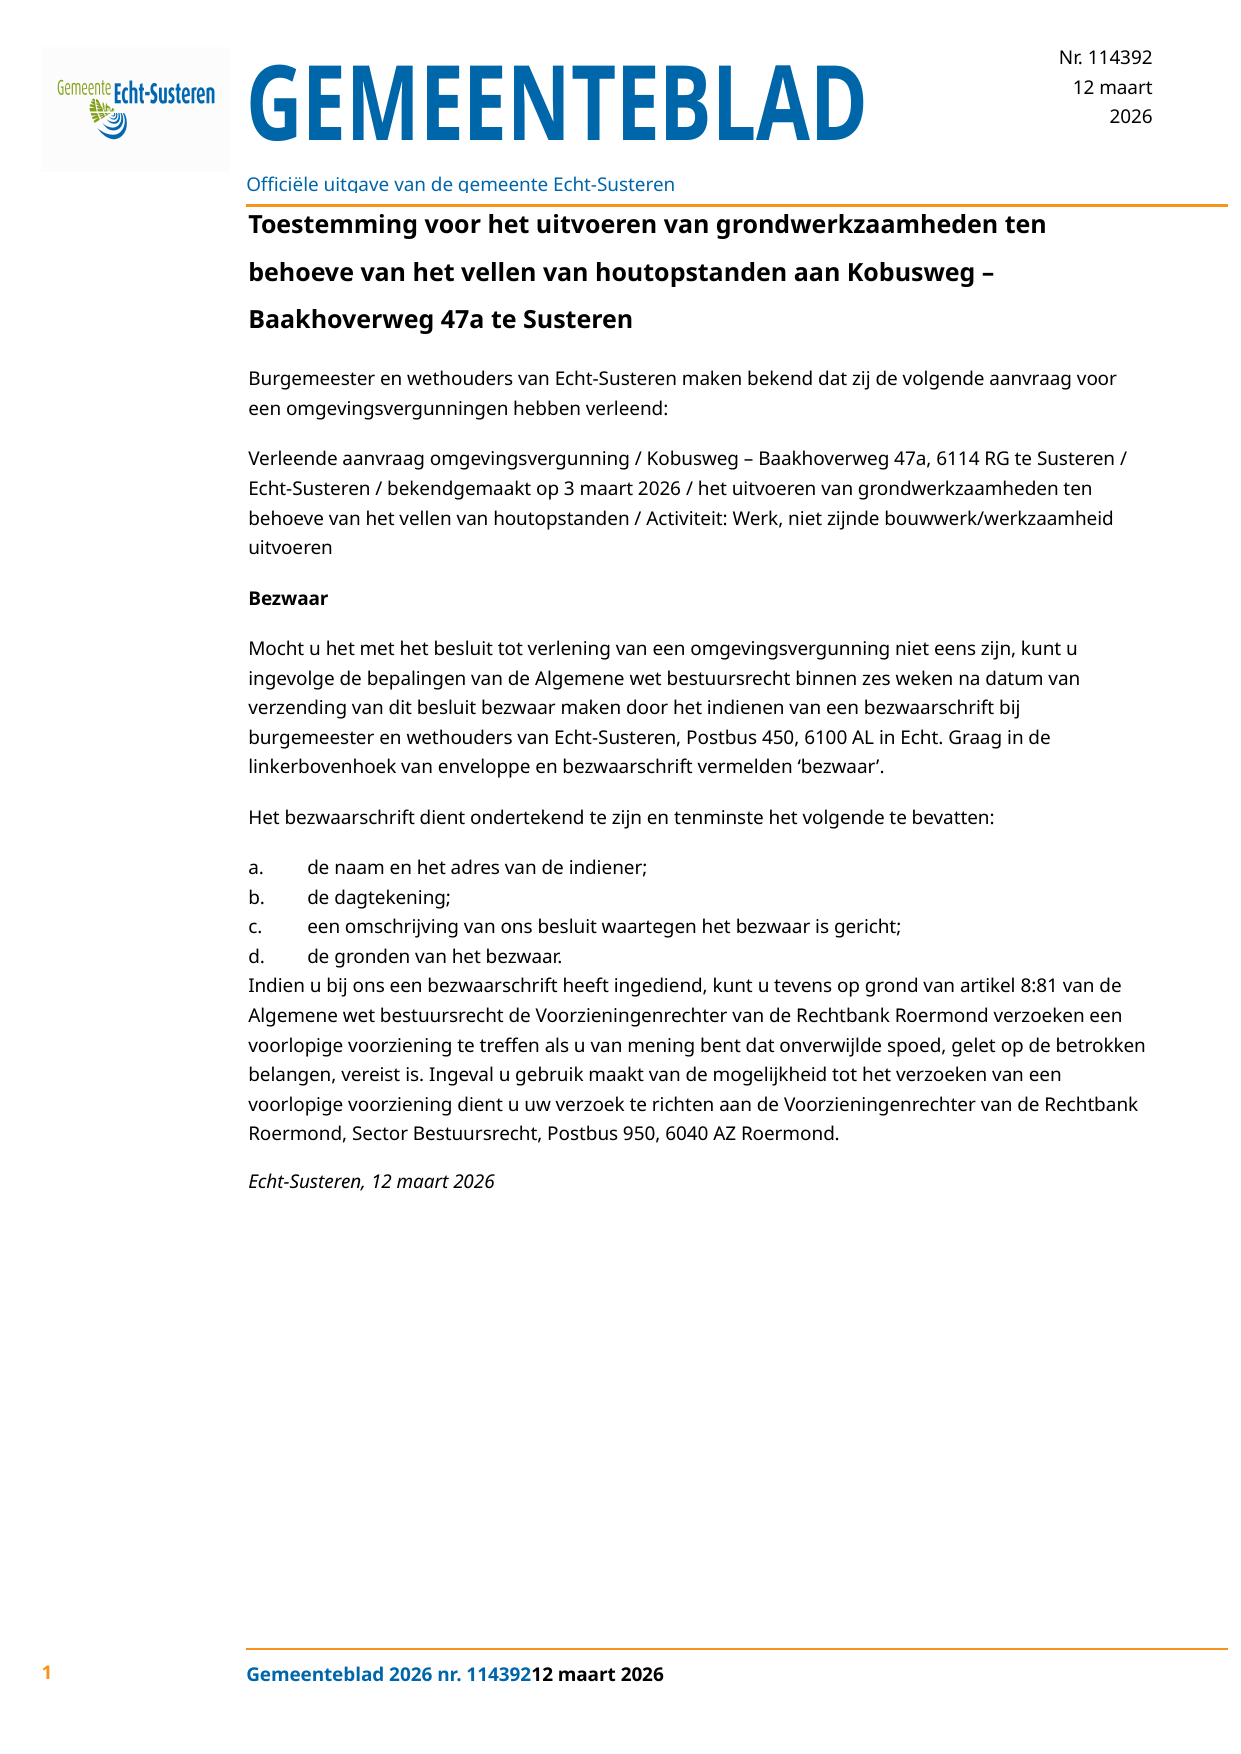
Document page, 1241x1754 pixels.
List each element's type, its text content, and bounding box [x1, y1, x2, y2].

picture [41, 47, 231, 172]
list de gronden van het bezwaar. [248, 943, 1152, 969]
list een omschrijving van ons besluit waartegen het bezwaar is gericht; [248, 913, 1152, 939]
text Bezwaar [248, 585, 1152, 610]
text Het bezwaarschrift dient ondertekend te zijn en tenminste het volgende te bevatten: [248, 804, 1152, 829]
text Mocht u het met het besluit tot verlening van een omgevingsvergunning niet eens zijn, kunt u ingevolge de bepalingen van de Algemene wet bestuursrecht binnen zes weken na datum van verzending van dit besluit bezwaar maken door het indienen van een bezwaarschrift bij burgemeester en wethouders van Echt-Susteren, Postbus 450, 6100 AL in Echt. Graag in de linkerbovenhoek van enveloppe en bezwaarschrift vermelden ‘bezwaar’. [248, 635, 1152, 779]
text Indien u bij ons een bezwaarschrift heeft ingediend, kunt u tevens op grond van artikel 8:81 van de Algemene wet bestuursrecht de Voorzieningenrechter van de Rechtbank Roermond verzoeken een voorlopige voorziening te treffen als u van mening bent dat onverwijlde spoed, gelet op de betrokken belangen, vereist is. Ingeval u gebruik maakt van de mogelijkheid tot het verzoeken van een voorlopige voorziening dient u uw verzoek te richten aan de Voorzieningenrechter van de Rechtbank Roermond, Sector Bestuursrecht, Postbus 950, 6040 AZ Roermond. [248, 973, 1152, 1146]
text Verleende aanvraag omgevingsvergunning / Kobusweg – Baakhoverweg 47a, 6114 RG te Susteren / Echt-Susteren / bekendgemaakt op 3 maart 2026 / het uitvoeren van grondwerkzaamheden ten behoeve van het vellen van houtopstanden / Activiteit: Werk, niet zijnde bouwwerk/werkzaamheid uitvoeren [248, 446, 1152, 560]
text Toestemming voor het uitvoeren van grondwerkzaamheden ten behoeve van het vellen van houtopstanden aan Kobusweg – Baakhoverweg 47a te Susteren [248, 207, 1152, 336]
text Burgemeester en wethouders van Echt-Susteren maken bekend dat zij de volgende aanvraag voor een omgevingsvergunningen hebben verleend: [248, 366, 1152, 421]
text Echt-Susteren, 12 maart 2026 [248, 1168, 1152, 1194]
list de naam en het adres van de indiener; [248, 854, 1152, 880]
list de dagtekening; [248, 884, 1152, 909]
